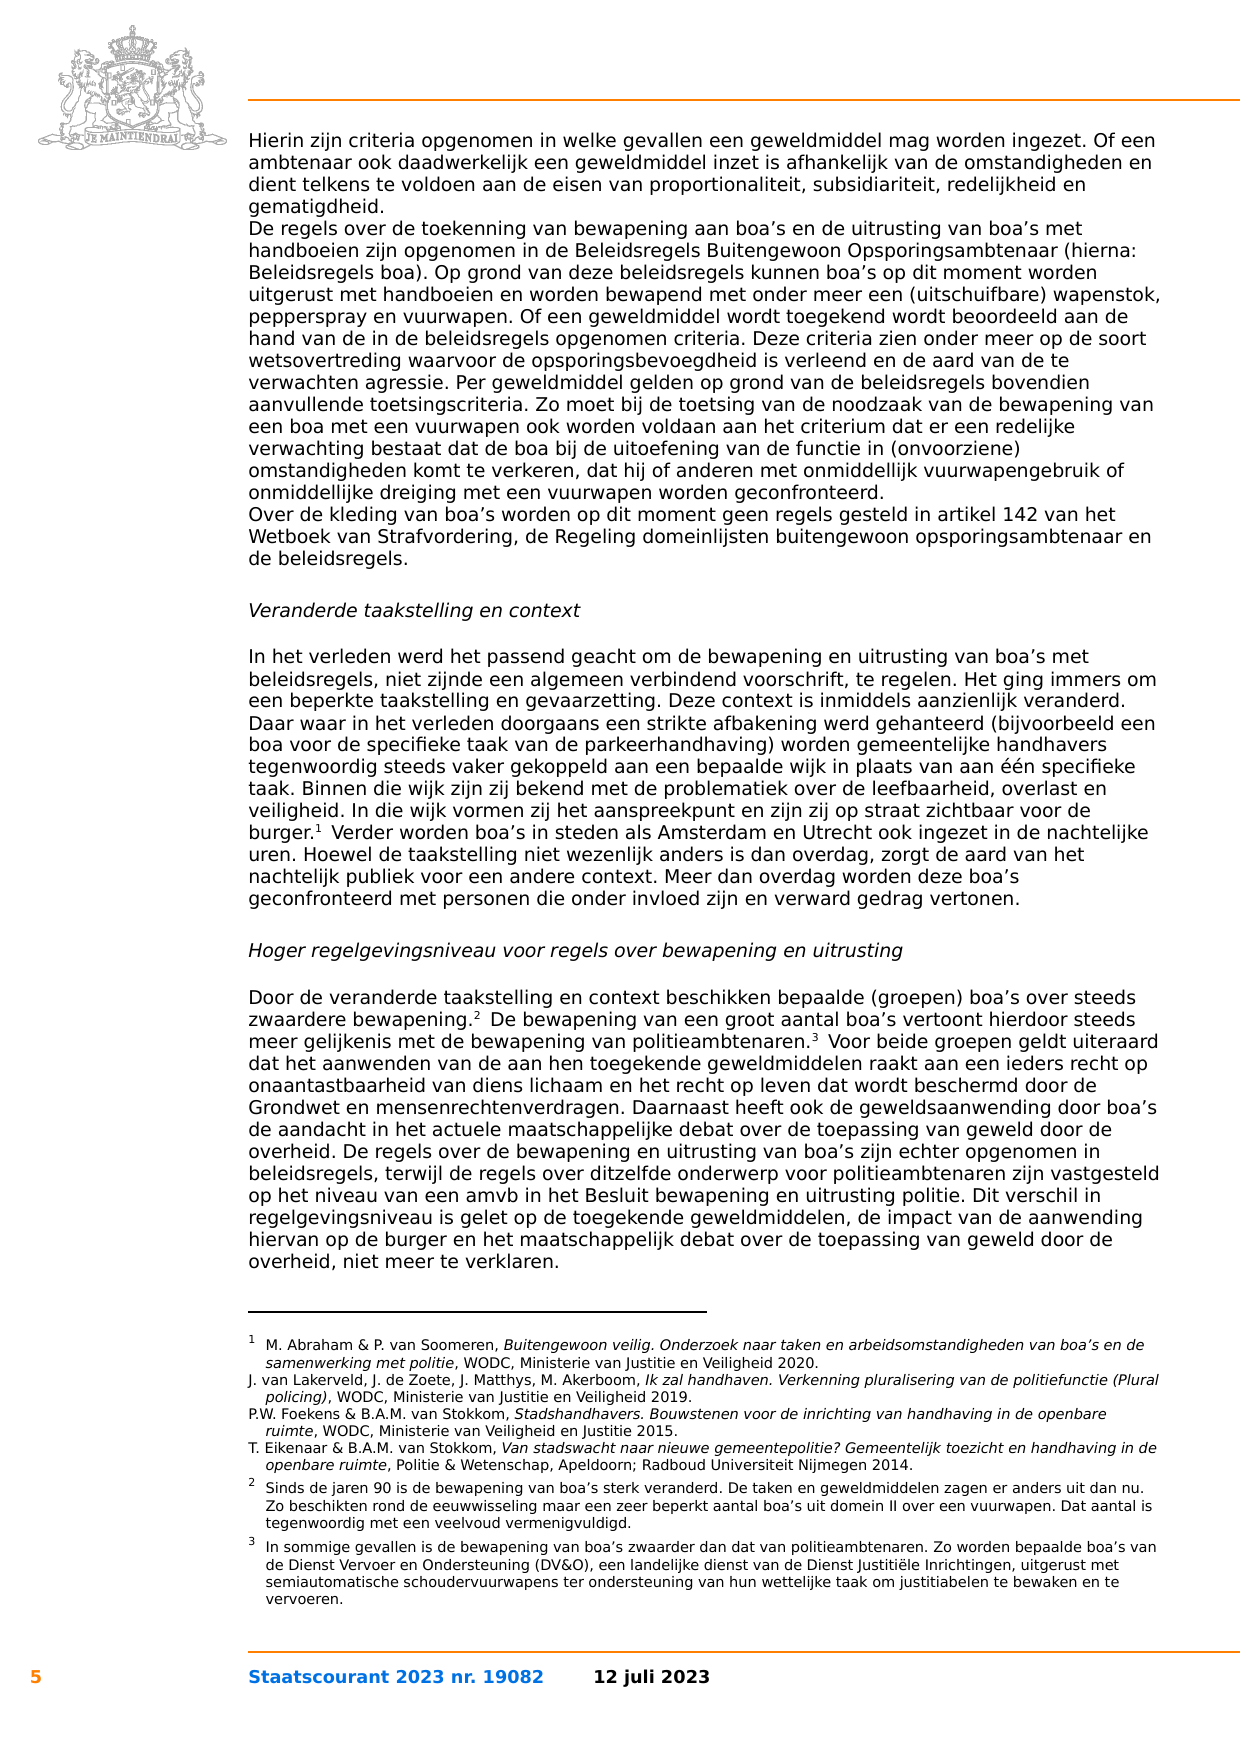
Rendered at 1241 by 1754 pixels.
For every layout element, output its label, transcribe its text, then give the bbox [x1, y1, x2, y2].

text T. Eikenaar & B.A.M. van Stokkom, Van stadswacht naar nieuwe gemeentepolitie? Gemeentelijk toezicht en handhaving in de openbare ruimte, Politie & Wetenschap, Apeldoorn; Radboud Universiteit Nijmegen 2014. [248, 1440, 1163, 1473]
text Hierin zijn criteria opgenomen in welke gevallen een geweldmiddel mag worden ingezet. Of een ambtenaar ook daadwerkelijk een geweldmiddel inzet is afhankelijk van de omstandigheden en dient telkens te voldoen aan de eisen van proportionaliteit, subsidiariteit, redelijkheid en gematigdheid. [248, 130, 1163, 218]
text Door de veranderde taakstelling en context beschikken bepaalde (groepen) boa’s over steeds zwaardere bewapening. De bewapening van een groot aantal boa’s vertoont hierdoor steeds meer gelijkenis met de bewapening van politieambtenaren. Voor beide groepen geldt uiteraard dat het aanwenden van de aan hen toegekende geweldmiddelen raakt aan een ieders recht op onaantastbaarheid van diens lichaam en het recht op leven dat wordt beschermd door de Grondwet en mensenrechtenverdragen. Daarnaast heeft ook de geweldsaanwending door boa’s de aandacht in het actuele maatschappelijke debat over de toepassing van geweld door de overheid. De regels over de bewapening en uitrusting van boa’s zijn echter opgenomen in beleidsregels, terwijl de regels over ditzelfde onderwerp voor politieambtenaren zijn vastgesteld op het niveau van een amvb in het Besluit bewapening en uitrusting politie. Dit verschil in regelgevingsniveau is gelet op de toegekende geweldmiddelen, de impact van de aanwending hiervan op de burger en het maatschappelijk debat over de toepassing van geweld door de overheid, niet meer te verklaren. [248, 987, 1163, 1273]
text In sommige gevallen is de bewapening van boa’s zwaarder dan dat van politieambtenaren. Zo worden bepaalde boa’s van de Dienst Vervoer en Ondersteuning (DV&O), een landelijke dienst van de Dienst Justitiële Inrichtingen, uitgerust met semiautomatische schoudervuurwapens ter ondersteuning van hun wettelijke taak om justitiabelen te bewaken en te vervoeren. [248, 1535, 1163, 1608]
text Over de kleding van boa’s worden op dit moment geen regels gesteld in artikel 142 van het Wetboek van Strafvordering, de Regeling domeinlijsten buitengewoon opsporingsambtenaar en de beleidsregels. [248, 503, 1163, 569]
text J. van Lakerveld, J. de Zoete, J. Matthys, M. Akerboom, Ik zal handhaven. Verkenning pluralisering van de politiefunctie (Plural policing), WODC, Ministerie van Justitie en Veiligheid 2019. [248, 1372, 1163, 1406]
subtitle Hoger regelgevingsniveau voor regels over bewapening en uitrusting [248, 940, 1163, 962]
text M. Abraham & P. van Soomeren, Buitengewoon veilig. Onderzoek naar taken en arbeidsomstandigheden van boa’s en de samenwerking met politie, WODC, Ministerie van Justitie en Veiligheid 2020. [248, 1333, 1163, 1372]
text Sinds de jaren 90 is de bewapening van boa’s sterk veranderd. De taken en geweldmiddelen zagen er anders uit dan nu. Zo beschikten rond de eeuwwisseling maar een zeer beperkt aantal boa’s uit domein II over een vuurwapen. Dat aantal is tegenwoordig met een veelvoud vermenigvuldigd. [248, 1476, 1163, 1532]
subtitle Veranderde taakstelling en context [248, 599, 1163, 621]
text P.W. Foekens & B.A.M. van Stokkom, Stadshandhavers. Bouwstenen voor de inrichting van handhaving in de openbare ruimte, WODC, Ministerie van Veiligheid en Justitie 2015. [248, 1406, 1163, 1440]
picture [38, 25, 227, 150]
text De regels over de toekenning van bewapening aan boa’s en de uitrusting van boa’s met handboeien zijn opgenomen in de Beleidsregels Buitengewoon Opsporingsambtenaar (hierna: Beleidsregels boa). Op grond van deze beleidsregels kunnen boa’s op dit moment worden uitgerust met handboeien en worden bewapend met onder meer een (uitschuifbare) wapenstok, pepperspray en vuurwapen. Of een geweldmiddel wordt toegekend wordt beoordeeld aan de hand van de in de beleidsregels opgenomen criteria. Deze criteria zien onder meer op de soort wetsovertreding waarvoor de opsporingsbevoegdheid is verleend en de aard van de te verwachten agressie. Per geweldmiddel gelden op grond van de beleidsregels bovendien aanvullende toetsingscriteria. Zo moet bij de toetsing van de noodzaak van de bewapening van een boa met een vuurwapen ook worden voldaan aan het criterium dat er een redelijke verwachting bestaat dat de boa bij de uitoefening van de functie in (onvoorziene) omstandigheden komt te verkeren, dat hij of anderen met onmiddellijk vuurwapengebruik of onmiddellijke dreiging met een vuurwapen worden geconfronteerd. [248, 218, 1163, 503]
text In het verleden werd het passend geacht om de bewapening en uitrusting van boa’s met beleidsregels, niet zijnde een algemeen verbindend voorschrift, te regelen. Het ging immers om een beperkte taakstelling en gevaarzetting. Deze context is inmiddels aanzienlijk veranderd. Daar waar in het verleden doorgaans een strikte afbakening werd gehanteerd (bijvoorbeeld een boa voor de specifieke taak van de parkeerhandhaving) worden gemeentelijke handhavers tegenwoordig steeds vaker gekoppeld aan een bepaalde wijk in plaats van aan één specifieke taak. Binnen die wijk zijn zij bekend met de problematiek over de leefbaarheid, overlast en veiligheid. In die wijk vormen zij het aanspreekpunt en zijn zij op straat zichtbaar voor de burger. Verder worden boa’s in steden als Amsterdam en Utrecht ook ingezet in de nachtelijke uren. Hoewel de taakstelling niet wezenlijk anders is dan overdag, zorgt de aard van het nachtelijk publiek voor een andere context. Meer dan overdag worden deze boa’s geconfronteerd met personen die onder invloed zijn en verward gedrag vertonen. [248, 646, 1163, 910]
